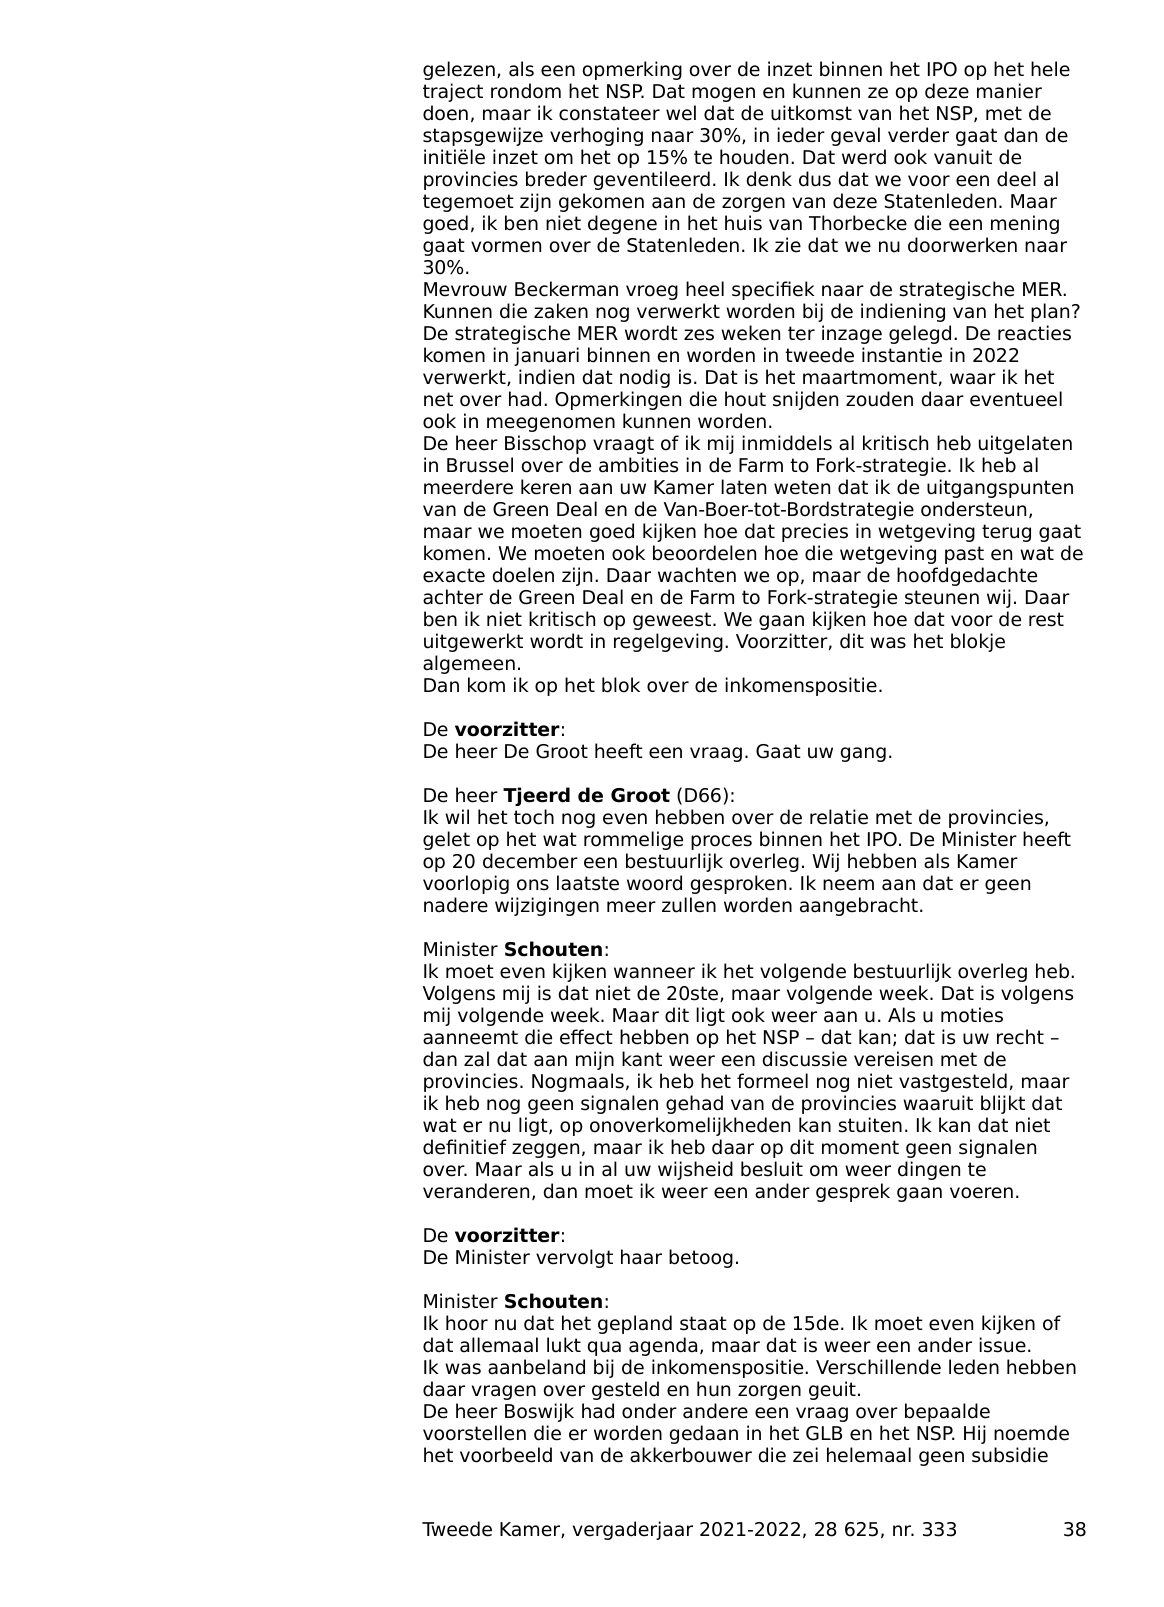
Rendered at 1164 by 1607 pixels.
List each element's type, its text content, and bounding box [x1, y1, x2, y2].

text De heer Boswijk had onder andere een vraag over bepaalde voorstellen die er worden gedaan in het GLB en het NSP. Hij noemde het voorbeeld van de akkerbouwer die zei helemaal geen subsidie [422, 1401, 1087, 1467]
text Ik was aanbeland bij de inkomenspositie. Verschillende leden hebben daar vragen over gesteld en hun zorgen geuit. [422, 1357, 1087, 1401]
text Ik wil het toch nog even hebben over de relatie met de provincies, gelet op het wat rommelige proces binnen het IPO. De Minister heeft op 20 december een bestuurlijk overleg. Wij hebben als Kamer voorlopig ons laatste woord gesproken. Ik neem aan dat er geen nadere wijzigingen meer zullen worden aangebracht. [422, 807, 1087, 917]
text Ik hoor nu dat het gepland staat op de 15de. Ik moet even kijken of dat allemaal lukt qua agenda, maar dat is weer een ander issue. [422, 1313, 1087, 1357]
text Minister Schouten: [422, 939, 1087, 961]
text Mevrouw Beckerman vroeg heel specifiek naar de strategische MER. Kunnen die zaken nog verwerkt worden bij de indiening van het plan? De strategische MER wordt zes weken ter inzage gelegd. De reacties komen in januari binnen en worden in tweede instantie in 2022 verwerkt, indien dat nodig is. Dat is het maartmoment, waar ik het net over had. Opmerkingen die hout snijden zouden daar eventueel ook in meegenomen kunnen worden. [422, 279, 1087, 433]
text De Minister vervolgt haar betoog. [422, 1247, 1087, 1269]
text De heer Tjeerd de Groot (D66): [422, 785, 1087, 807]
text gelezen, als een opmerking over de inzet binnen het IPO op het hele traject rondom het NSP. Dat mogen en kunnen ze op deze manier doen, maar ik constateer wel dat de uitkomst van het NSP, met de stapsgewijze verhoging naar 30%, in ieder geval verder gaat dan de initiële inzet om het op 15% te houden. Dat werd ook vanuit de provincies breder geventileerd. Ik denk dus dat we voor een deel al tegemoet zijn gekomen aan de zorgen van deze Statenleden. Maar goed, ik ben niet degene in het huis van Thorbecke die een mening gaat vormen over de Statenleden. Ik zie dat we nu doorwerken naar 30%. [422, 59, 1087, 279]
text De heer De Groot heeft een vraag. Gaat uw gang. [422, 741, 1087, 763]
text Ik moet even kijken wanneer ik het volgende bestuurlijk overleg heb. Volgens mij is dat niet de 20ste, maar volgende week. Dat is volgens mij volgende week. Maar dit ligt ook weer aan u. Als u moties aanneemt die effect hebben op het NSP – dat kan; dat is uw recht – dan zal dat aan mijn kant weer een discussie vereisen met de provincies. Nogmaals, ik heb het formeel nog niet vastgesteld, maar ik heb nog geen signalen gehad van de provincies waaruit blijkt dat wat er nu ligt, op onoverkomelijkheden kan stuiten. Ik kan dat niet definitief zeggen, maar ik heb daar op dit moment geen signalen over. Maar als u in al uw wijsheid besluit om weer dingen te veranderen, dan moet ik weer een ander gesprek gaan voeren. [422, 961, 1087, 1203]
text De voorzitter: [422, 1225, 1087, 1247]
text Dan kom ik op het blok over de inkomenspositie. [422, 674, 1087, 696]
text De heer Bisschop vraagt of ik mij inmiddels al kritisch heb uitgelaten in Brussel over de ambities in de Farm to Fork-strategie. Ik heb al meerdere keren aan uw Kamer laten weten dat ik de uitgangspunten van de Green Deal en de Van-Boer-tot-Bordstrategie ondersteun, maar we moeten goed kijken hoe dat precies in wetgeving terug gaat komen. We moeten ook beoordelen hoe die wetgeving past en wat de exacte doelen zijn. Daar wachten we op, maar de hoofdgedachte achter de Green Deal en de Farm to Fork-strategie steunen wij. Daar ben ik niet kritisch op geweest. We gaan kijken hoe dat voor de rest uitgewerkt wordt in regelgeving. Voorzitter, dit was het blokje algemeen. [422, 433, 1087, 674]
text Minister Schouten: [422, 1291, 1087, 1313]
text De voorzitter: [422, 719, 1087, 741]
